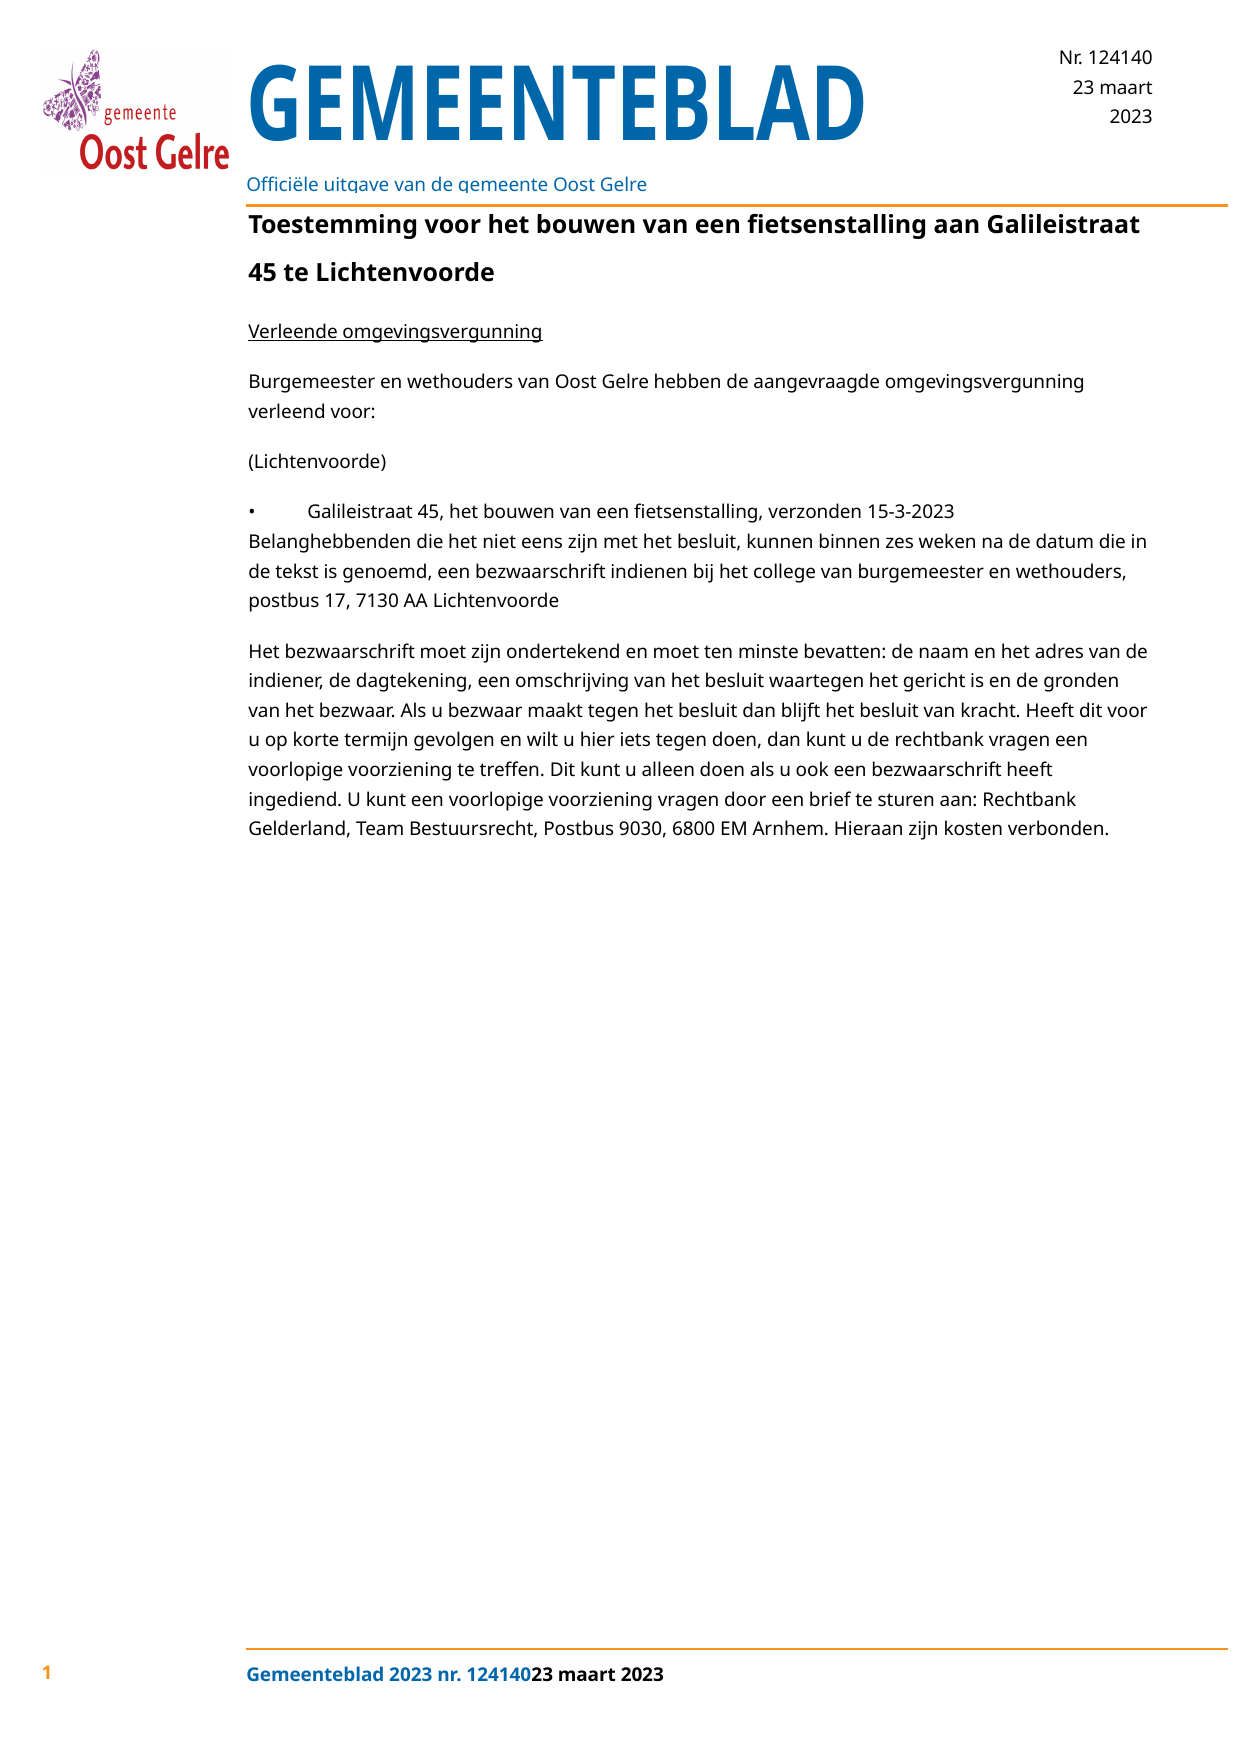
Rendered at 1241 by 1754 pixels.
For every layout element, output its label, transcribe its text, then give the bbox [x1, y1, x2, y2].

text Verleende omgevingsvergunning [248, 318, 1152, 344]
text (Lichtenvoorde) [248, 448, 1152, 474]
text Het bezwaarschrift moet zijn ondertekend en moet ten minste bevatten: de naam en het adres van de indiener, de dagtekening, een omschrijving van het besluit waartegen het gericht is en de gronden van het bezwaar. Als u bezwaar maakt tegen het besluit dan blijft het besluit van kracht. Heeft dit voor u op korte termijn gevolgen en wilt u hier iets tegen doen, dan kunt u de rechtbank vragen een voorlopige voorziening te treffen. Dit kunt u alleen doen als u ook een bezwaarschrift heeft ingediend. U kunt een voorlopige voorziening vragen door een brief te sturen aan: Rechtbank Gelderland, Team Bestuursrecht, Postbus 9030, 6800 EM Arnhem. Hieraan zijn kosten verbonden. [248, 638, 1152, 841]
text Belanghebbenden die het niet eens zijn met het besluit, kunnen binnen zes weken na de datum die in de tekst is genoemd, een bezwaarschrift indienen bij het college van burgemeester en wethouders, postbus 17, 7130 AA Lichtenvoorde [248, 528, 1152, 613]
picture [41, 47, 231, 172]
list Galileistraat 45, het bouwen van een fietsenstalling, verzonden 15-3-2023 [248, 499, 1152, 524]
text Burgemeester en wethouders van Oost Gelre hebben de aangevraagde omgevingsvergunning verleend voor: [248, 368, 1152, 424]
text Toestemming voor het bouwen van een fietsenstalling aan Galileistraat 45 te Lichtenvoorde [248, 207, 1152, 288]
